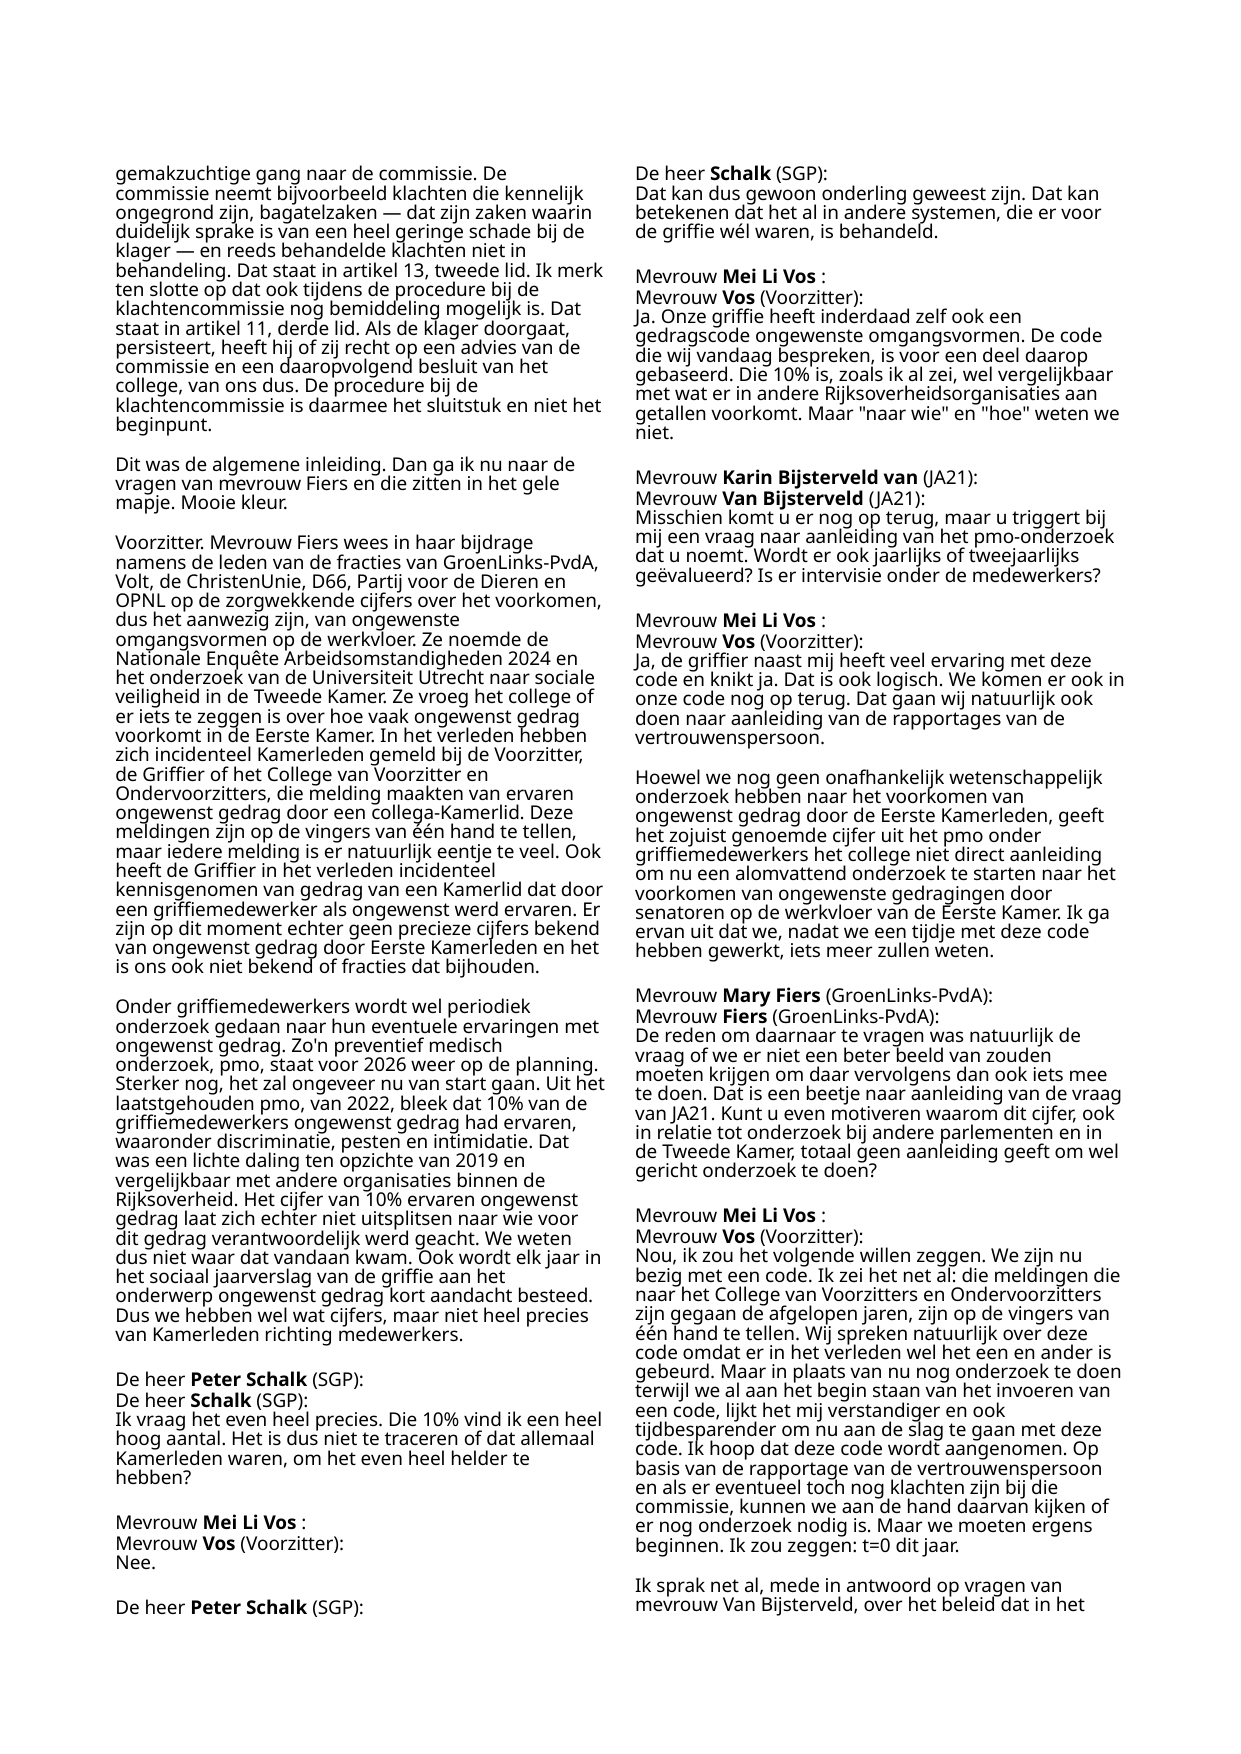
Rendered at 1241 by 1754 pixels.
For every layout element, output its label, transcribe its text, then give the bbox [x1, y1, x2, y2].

text Ik sprak net al, mede in antwoord op vragen van mevrouw Van Bijsterveld, over het beleid dat in het [635, 1577, 1125, 1615]
text Misschien komt u er nog op terug, maar u triggert bij mij een vraag naar aanleiding van het pmo-onderzoek dat u noemt. Wordt er ook jaarlijks of tweejaarlijks geëvalueerd? Is er intervisie onder de medewerkers? [635, 509, 1125, 586]
text Ja, de griffier naast mij heeft veel ervaring met deze code en knikt ja. Dat is ook logisch. We komen er ook in onze code nog op terug. Dat gaan wij natuurlijk ook doen naar aanleiding van de rapportages van de vertrouwenspersoon. [635, 652, 1125, 748]
text gemakzuchtige gang naar de commissie. De commissie neemt bijvoorbeeld klachten die kennelijk ongegrond zijn, bagatelzaken — dat zijn zaken waarin duidelijk sprake is van een heel geringe schade bij de klager — en reeds behandelde klachten niet in behandeling. Dat staat in artikel 13, tweede lid. Ik merk ten slotte op dat ook tijdens de procedure bij de klachtencommissie nog bemiddeling mogelijk is. Dat staat in artikel 11, derde lid. Als de klager doorgaat, persisteert, heeft hij of zij recht op een advies van de commissie en een daaropvolgend besluit van het college, van ons dus. De procedure bij de klachtencommissie is daarmee het sluitstuk en niet het beginpunt. [115, 165, 605, 435]
text De heer Schalk (SGP): [115, 1392, 605, 1411]
text Mevrouw Mei Li Vos : [635, 263, 1125, 289]
text Hoewel we nog geen onafhankelijk wetenschappelijk onderzoek hebben naar het voorkomen van ongewenst gedrag door de Eerste Kamerleden, geeft het zojuist genoemde cijfer uit het pmo onder griffiemedewerkers het college niet direct aanleiding om nu een alomvattend onderzoek te starten naar het voorkomen van ongewenste gedragingen door senatoren op de werkvloer van de Eerste Kamer. Ik ga ervan uit dat we, nadat we een tijdje met deze code hebben gewerkt, iets meer zullen weten. [635, 769, 1125, 962]
text Mevrouw Vos (Voorzitter): [635, 633, 1125, 652]
text Mevrouw Mei Li Vos : [635, 607, 1125, 633]
text Ik vraag het even heel precies. Die 10% vind ik een heel hoog aantal. Het is dus niet te traceren of dat allemaal Kamerleden waren, om het even heel helder te hebben? [115, 1411, 605, 1488]
text Dat kan dus gewoon onderling geweest zijn. Dat kan betekenen dat het al in andere systemen, die er voor de griffie wél waren, is behandeld. [635, 184, 1125, 242]
text De reden om daarnaar te vragen was natuurlijk de vraag of we er niet een beter beeld van zouden moeten krijgen om daar vervolgens dan ook iets mee te doen. Dat is een beetje naar aanleiding van de vraag van JA21. Kunt u even motiveren waarom dit cijfer, ook in relatie tot onderzoek bij andere parlementen en in de Tweede Kamer, totaal geen aanleiding geeft om wel gericht onderzoek te doen? [635, 1027, 1125, 1182]
text Dit was de algemene inleiding. Dan ga ik nu naar de vragen van mevrouw Fiers en die zitten in het gele mapje. Mooie kleur. [115, 456, 605, 514]
text Mevrouw Mei Li Vos : [635, 1202, 1125, 1228]
text Mevrouw Mei Li Vos : [115, 1509, 605, 1535]
text Voorzitter. Mevrouw Fiers wees in haar bijdrage namens de leden van de fracties van GroenLinks-PvdA, Volt, de ChristenUnie, D66, Partij voor de Dieren en OPNL op de zorgwekkende cijfers over het voorkomen, dus het aanwezig zijn, van ongewenste omgangsvormen op de werkvloer. Ze noemde de Nationale Enquête Arbeidsomstandigheden 2024 en het onderzoek van de Universiteit Utrecht naar sociale veiligheid in de Tweede Kamer. Ze vroeg het college of er iets te zeggen is over hoe vaak ongewenst gedrag voorkomt in de Eerste Kamer. In het verleden hebben zich incidenteel Kamerleden gemeld bij de Voorzitter, de Griffier of het College van Voorzitter en Ondervoorzitters, die melding maakten van ervaren ongewenst gedrag door een collega-Kamerlid. Deze meldingen zijn op de vingers van één hand te tellen, maar iedere melding is er natuurlijk eentje te veel. Ook heeft de Griffier in het verleden incidenteel kennisgenomen van gedrag van een Kamerlid dat door een griffiemedewerker als ongewenst werd ervaren. Er zijn op dit moment echter geen precieze cijfers bekend van ongewenst gedrag door Eerste Kamerleden en het is ons ook niet bekend of fracties dat bijhouden. [115, 534, 605, 978]
text Mevrouw Mary Fiers (GroenLinks-PvdA): [635, 982, 1125, 1008]
text Mevrouw Vos (Voorzitter): [635, 1228, 1125, 1247]
text Nee. [115, 1554, 605, 1573]
text Mevrouw Vos (Voorzitter): [635, 289, 1125, 308]
text Nou, ik zou het volgende willen zeggen. We zijn nu bezig met een code. Ik zei het net al: die meldingen die naar het College van Voorzitters en Ondervoorzitters zijn gegaan de afgelopen jaren, zijn op de vingers van één hand te tellen. Wij spreken natuurlijk over deze code omdat er in het verleden wel het een en ander is gebeurd. Maar in plaats van nu nog onderzoek te doen terwijl we al aan het begin staan van het invoeren van een code, lijkt het mij verstandiger en ook tijdbesparender om nu aan de slag te gaan met deze code. Ik hoop dat deze code wordt aangenomen. Op basis van de rapportage van de vertrouwenspersoon en als er eventueel toch nog klachten zijn bij die commissie, kunnen we aan de hand daarvan kijken of er nog onderzoek nodig is. Maar we moeten ergens beginnen. Ik zou zeggen: t=0 dit jaar. [635, 1247, 1125, 1556]
text Mevrouw Vos (Voorzitter): [115, 1535, 605, 1554]
text De heer Schalk (SGP): [635, 165, 1125, 184]
text De heer Peter Schalk (SGP): [115, 1594, 605, 1620]
text Mevrouw Van Bijsterveld (JA21): [635, 490, 1125, 509]
text Onder griffiemedewerkers wordt wel periodiek onderzoek gedaan naar hun eventuele ervaringen met ongewenst gedrag. Zo'n preventief medisch onderzoek, pmo, staat voor 2026 weer op de planning. Sterker nog, het zal ongeveer nu van start gaan. Uit het laatstgehouden pmo, van 2022, bleek dat 10% van de griffiemedewerkers ongewenst gedrag had ervaren, waaronder discriminatie, pesten en intimidatie. Dat was een lichte daling ten opzichte van 2019 en vergelijkbaar met andere organisaties binnen de Rijksoverheid. Het cijfer van 10% ervaren ongewenst gedrag laat zich echter niet uitsplitsen naar wie voor dit gedrag verantwoordelijk werd geacht. We weten dus niet waar dat vandaan kwam. Ook wordt elk jaar in het sociaal jaarverslag van de griffie aan het onderwerp ongewenst gedrag kort aandacht besteed. Dus we hebben wel wat cijfers, maar niet heel precies van Kamerleden richting medewerkers. [115, 998, 605, 1345]
text Ja. Onze griffie heeft inderdaad zelf ook een gedragscode ongewenste omgangsvormen. De code die wij vandaag bespreken, is voor een deel daarop gebaseerd. Die 10% is, zoals ik al zei, wel vergelijkbaar met wat er in andere Rijksoverheidsorganisaties aan getallen voorkomt. Maar "naar wie" en "hoe" weten we niet. [635, 308, 1125, 443]
text Mevrouw Karin Bijsterveld van (JA21): [635, 464, 1125, 490]
text Mevrouw Fiers (GroenLinks-PvdA): [635, 1008, 1125, 1027]
text De heer Peter Schalk (SGP): [115, 1366, 605, 1392]
